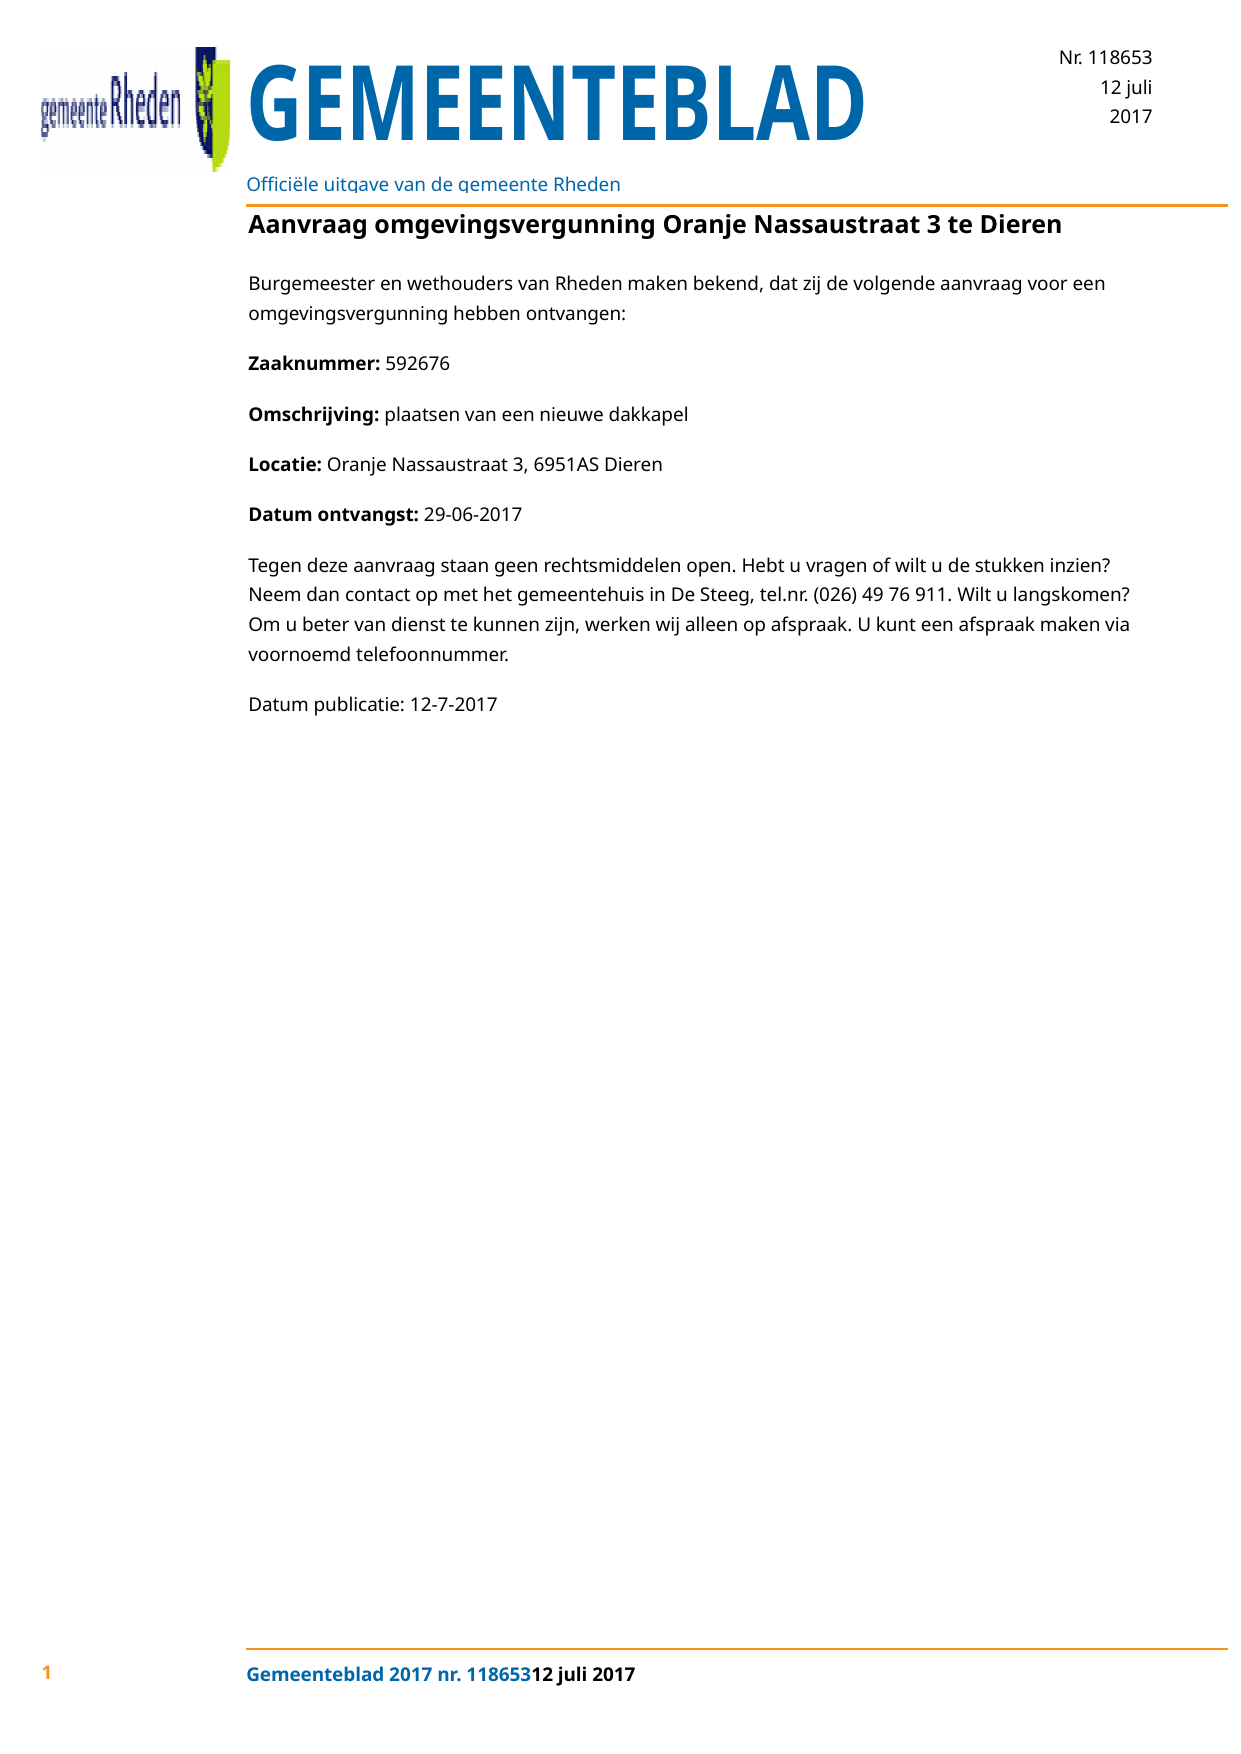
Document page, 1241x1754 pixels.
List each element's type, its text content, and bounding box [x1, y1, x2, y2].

text Burgemeester en wethouders van Rheden maken bekend, dat zij de volgende aanvraag voor een omgevingsvergunning hebben ontvangen: [248, 270, 1152, 326]
text Aanvraag omgevingsvergunning Oranje Nassaustraat 3 te Dieren [248, 207, 1152, 241]
picture [41, 47, 231, 172]
text Zaaknummer: 592676 [248, 350, 1152, 376]
text Datum publicatie: 12-7-2017 [248, 691, 1152, 717]
text Locatie: Oranje Nassaustraat 3, 6951AS Dieren [248, 451, 1152, 477]
text Tegen deze aanvraag staan geen rechtsmiddelen open. Hebt u vragen of wilt u de stukken inzien? Neem dan contact op met het gemeentehuis in De Steeg, tel.nr. (026) 49 76 911. Wilt u langskomen? Om u beter van dienst te kunnen zijn, werken wij alleen op afspraak. U kunt een afspraak maken via voornoemd telefoonnummer. [248, 552, 1152, 666]
text Omschrijving: plaatsen van een nieuwe dakkapel [248, 401, 1152, 426]
text Datum ontvangst: 29-06-2017 [248, 502, 1152, 527]
